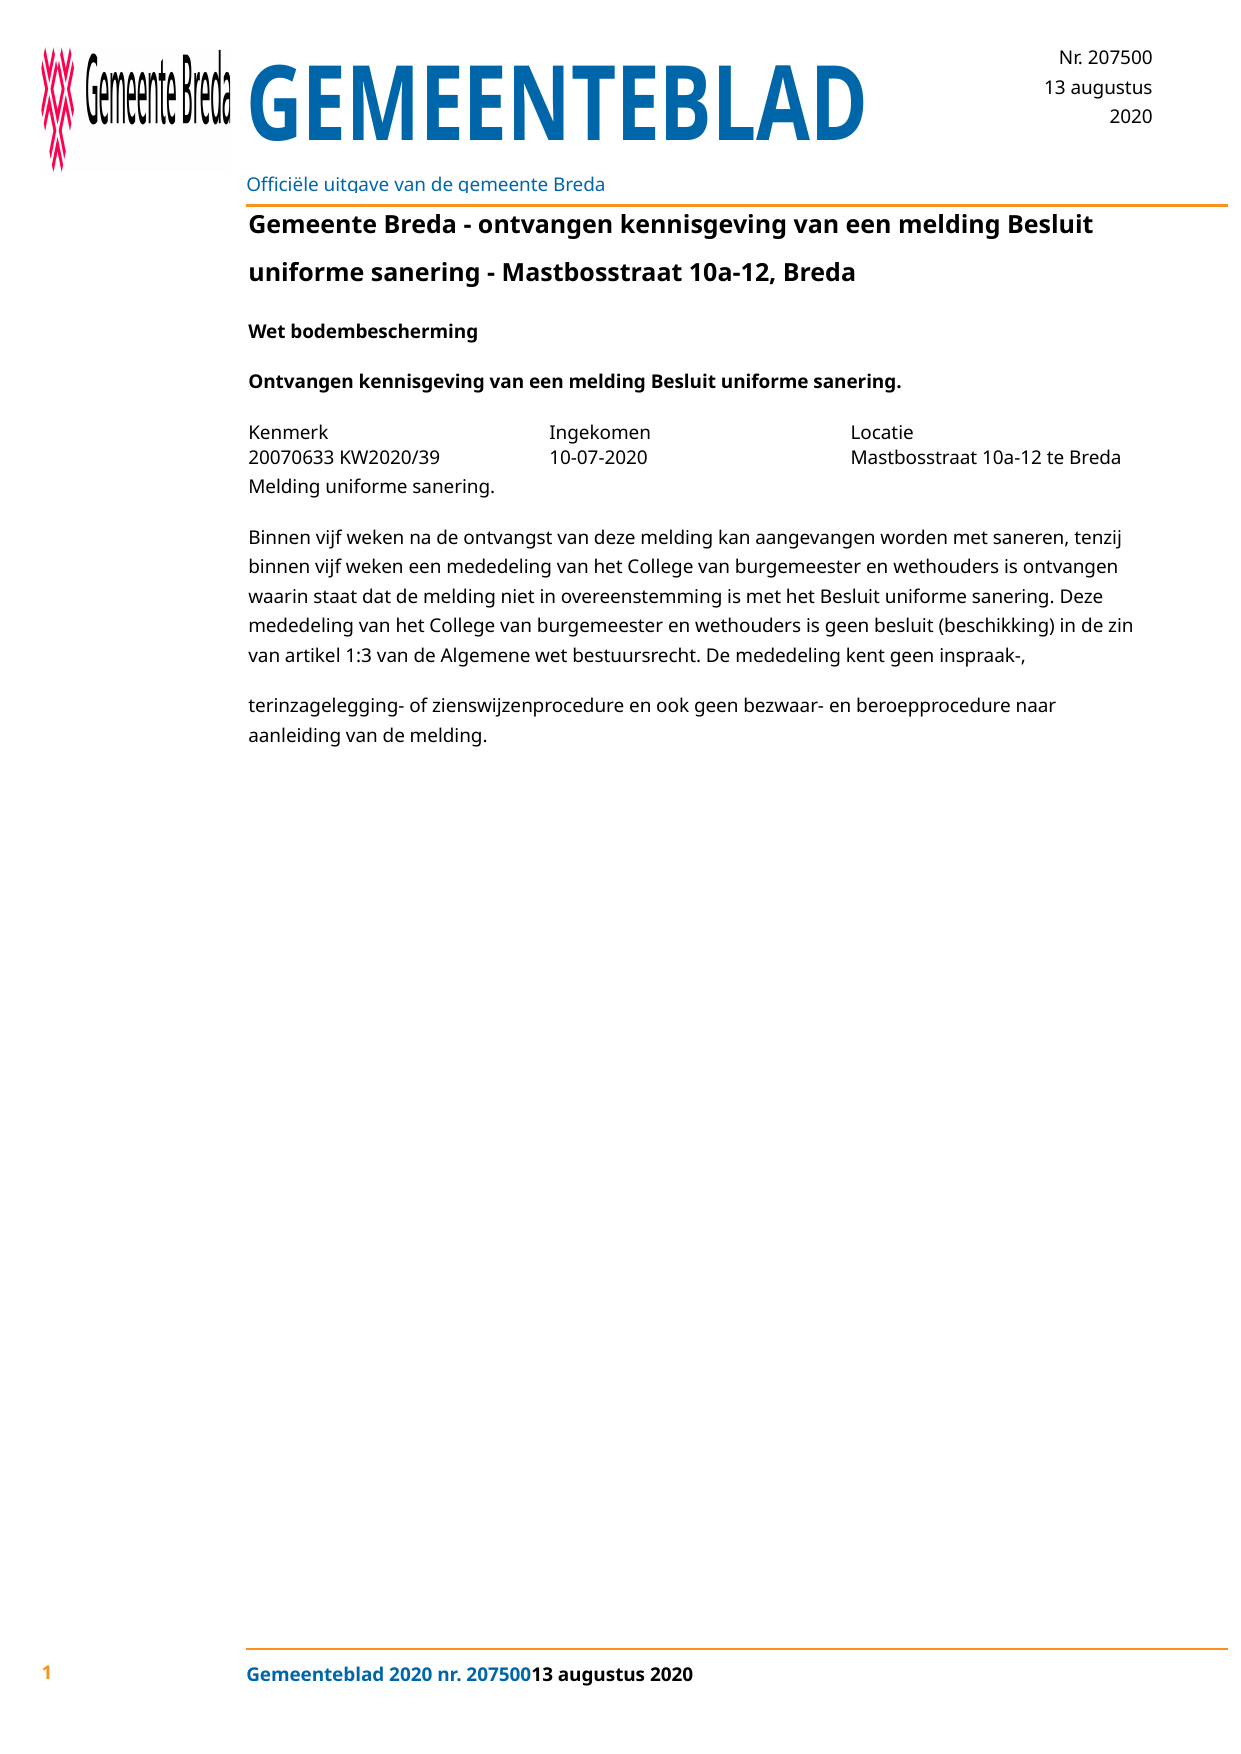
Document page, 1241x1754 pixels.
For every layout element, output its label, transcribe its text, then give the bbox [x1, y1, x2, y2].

text terinzagelegging- of zienswijzenprocedure en ook geen bezwaar- en beroepprocedure naar aanleiding van de melding. [248, 693, 1152, 748]
text Binnen vijf weken na de ontvangst van deze melding kan aangevangen worden met saneren, tenzij binnen vijf weken een mededeling van het College van burgemeester en wethouders is ontvangen waarin staat dat de melding niet in overeenstemming is met het Besluit uniforme sanering. Deze mededeling van het College van burgemeester en wethouders is geen besluit (beschikking) in de zin van artikel 1:3 van de Algemene wet bestuursrecht. De mededeling kent geen inspraak-, [248, 524, 1152, 668]
table_header Locatie [850, 419, 1152, 444]
picture [41, 47, 231, 172]
table_header Ingekomen [549, 419, 850, 444]
text Melding uniforme sanering. [248, 473, 1152, 499]
text Ontvangen kennisgeving van een melding Besluit uniforme sanering. [248, 368, 1152, 394]
text Wet bodembescherming [248, 318, 1152, 344]
table_cell 10-07-2020 [549, 445, 850, 470]
table_header Kenmerk [248, 419, 549, 444]
text Gemeente Breda - ontvangen kennisgeving van een melding Besluit uniforme sanering - Mastbosstraat 10a-12, Breda [248, 207, 1152, 288]
table_cell Mastbosstraat 10a-12 te Breda [850, 445, 1152, 470]
table_cell 20070633 KW2020/39 [248, 445, 549, 470]
